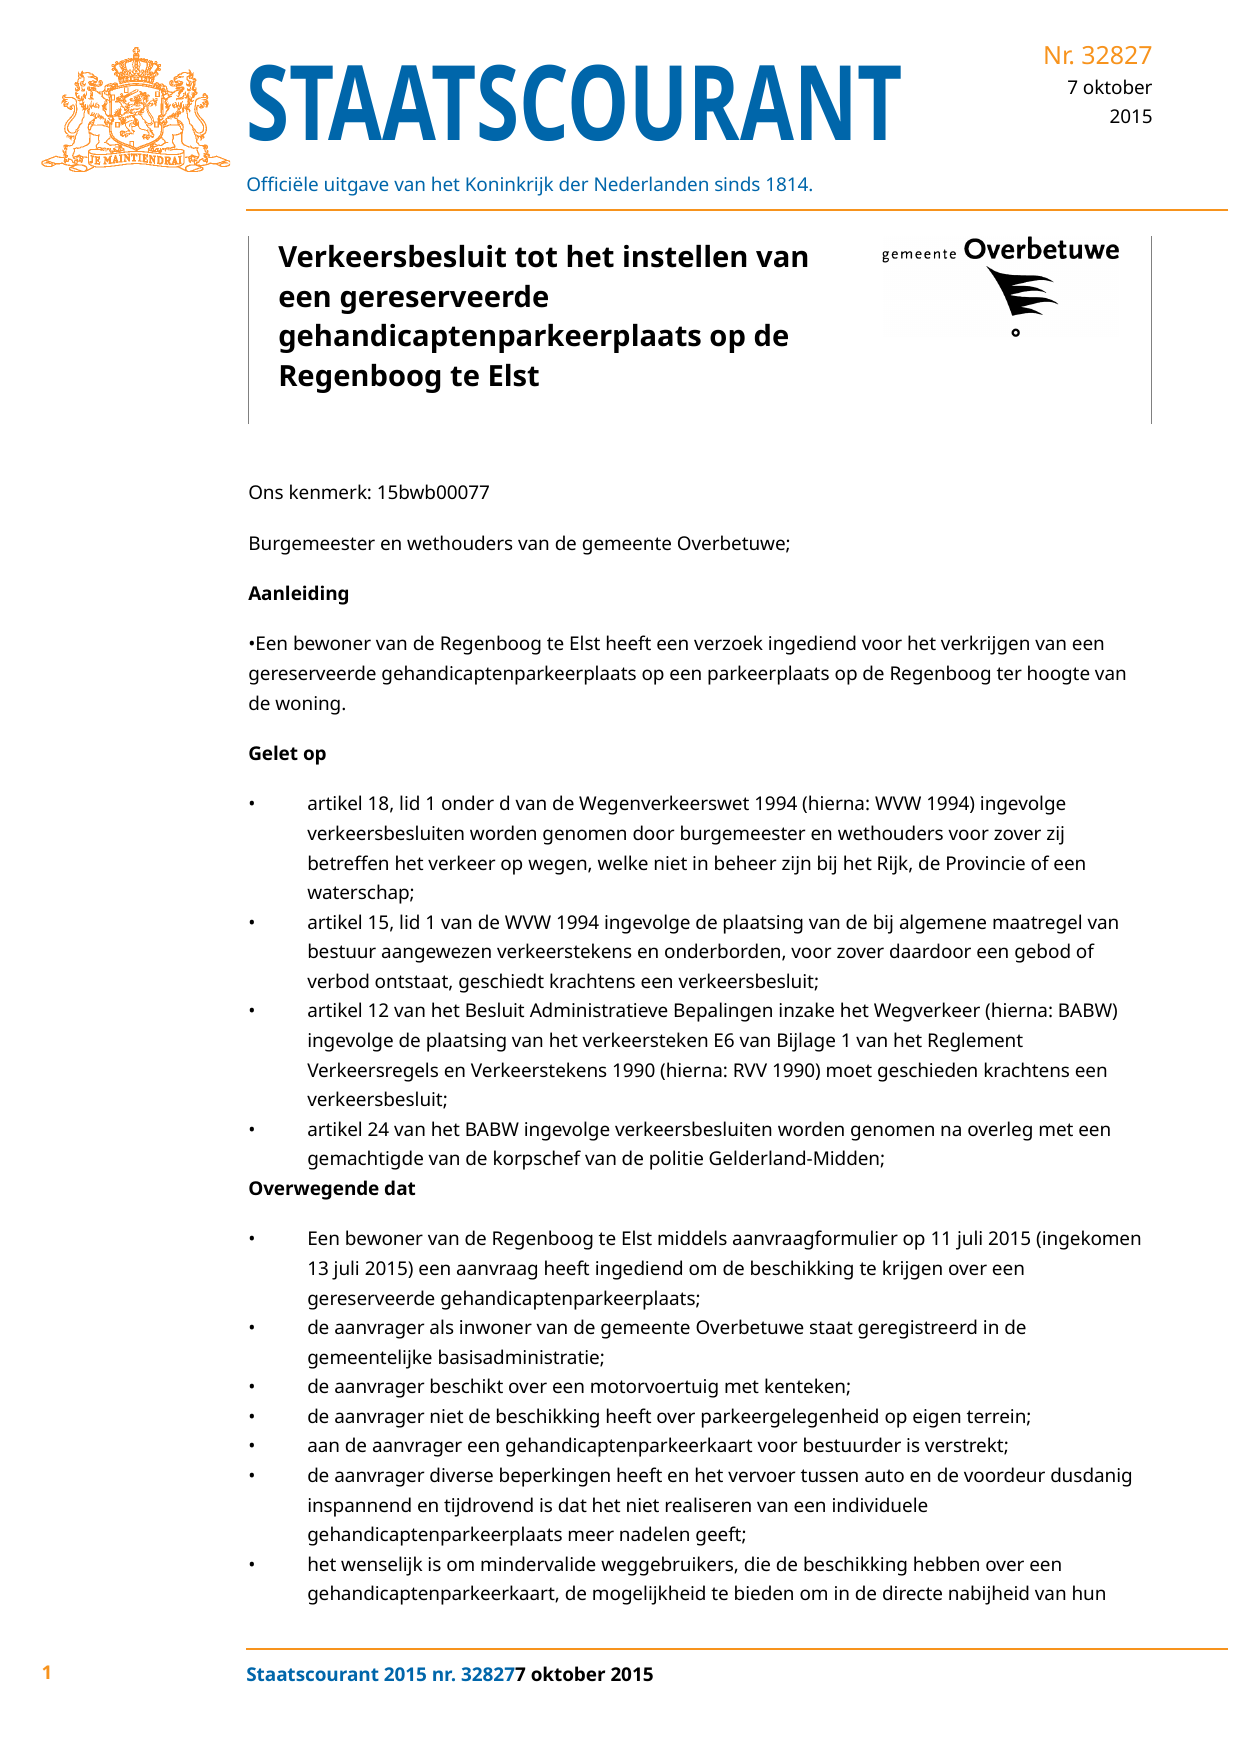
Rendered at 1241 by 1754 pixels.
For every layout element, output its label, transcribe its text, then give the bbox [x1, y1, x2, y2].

text Gelet op [248, 740, 1152, 766]
list artikel 24 van het BABW ingevolge verkeersbesluiten worden genomen na overleg met een gemachtigde van de korpschef van de politie Gelderland-Midden; [248, 1116, 1152, 1171]
list de aanvrager beschikt over een motorvoertuig met kenteken; [248, 1373, 1152, 1399]
list aan de aanvrager een gehandicaptenparkeerkaart voor bestuurder is verstrekt; [248, 1433, 1152, 1458]
list artikel 18, lid 1 onder d van de Wegenverkeerswet 1994 (hierna: WVW 1994) ingevolge verkeersbesluiten worden genomen door burgemeester en wethouders voor zover zij betreffen het verkeer op wegen, welke niet in beheer zijn bij het Rijk, de Provincie of een waterschap; [248, 791, 1152, 905]
list Een bewoner van de Regenboog te Elst middels aanvraagformulier op 11 juli 2015 (ingekomen 13 juli 2015) een aanvraag heeft ingediend om de beschikking te krijgen over een gereserveerde gehandicaptenparkeerplaats; [248, 1226, 1152, 1311]
list artikel 12 van het Besluit Administratieve Bepalingen inzake het Wegverkeer (hierna: BABW) ingevolge de plaatsing van het verkeersteken E6 van Bijlage 1 van het Reglement Verkeersregels en Verkeerstekens 1990 (hierna: RVV 1990) moet geschieden krachtens een verkeersbesluit; [248, 998, 1152, 1112]
picture [41, 47, 231, 172]
picture [882, 236, 1119, 337]
list de aanvrager als inwoner van de gemeente Overbetuwe staat geregistreerd in de gemeentelijke basisadministratie; [248, 1314, 1152, 1370]
text Aanleiding [248, 580, 1152, 606]
text Burgemeester en wethouders van de gemeente Overbetuwe; [248, 530, 1152, 556]
table_header [850, 236, 1151, 424]
text •Een bewoner van de Regenboog te Elst heeft een verzoek ingediend voor het verkrijgen van een gereserveerde gehandicaptenparkeerplaats op een parkeerplaats op de Regenboog ter hoogte van de woning. [248, 631, 1152, 716]
list de aanvrager diverse beperkingen heeft en het vervoer tussen auto en de voordeur dusdanig inspannend en tijdrovend is dat het niet realiseren van een individuele gehandicaptenparkeerplaats meer nadelen geeft; [248, 1462, 1152, 1547]
table_header Verkeersbesluit tot het instellen van een gereserveerde gehandicaptenparkeerplaats op de Regenboog te Elst [249, 236, 850, 424]
list de aanvrager niet de beschikking heeft over parkeergelegenheid op eigen terrein; [248, 1403, 1152, 1429]
list artikel 15, lid 1 van de WVW 1994 ingevolge de plaatsing van de bij algemene maatregel van bestuur aangewezen verkeerstekens en onderborden, voor zover daardoor een gebod of verbod ontstaat, geschiedt krachtens een verkeersbesluit; [248, 909, 1152, 994]
list het wenselijk is om mindervalide weggebruikers, die de beschikking hebben over een gehandicaptenparkeerkaart, de mogelijkheid te bieden om in de directe nabijheid van hun [248, 1551, 1152, 1606]
text Ons kenmerk: 15bwb00077 [248, 479, 1152, 505]
text Overwegende dat [248, 1175, 1152, 1201]
